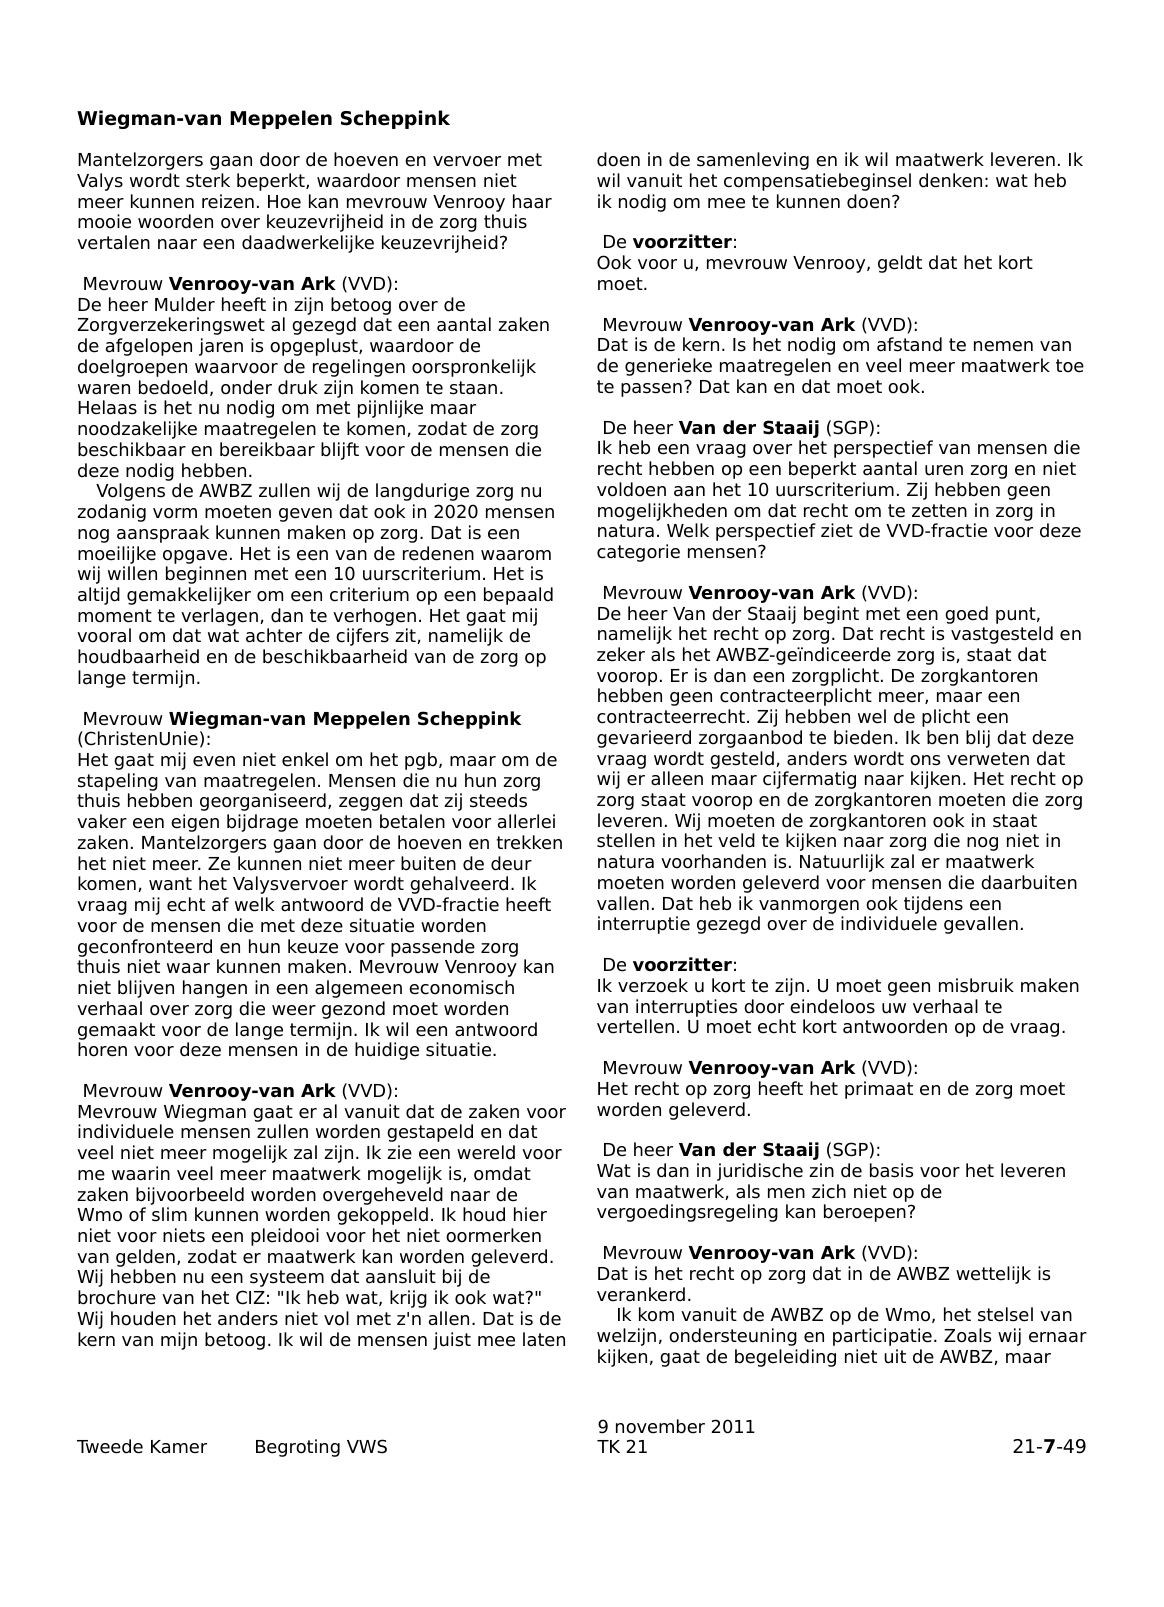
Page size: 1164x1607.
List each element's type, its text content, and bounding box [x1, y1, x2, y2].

text Ook voor u, mevrouw Venrooy, geldt dat het kort moet. [596, 253, 1087, 294]
text De voorzitter: [596, 232, 1087, 253]
text Het gaat mij even niet enkel om het pgb, maar om de stapeling van maatregelen. Mensen die nu hun zorg thuis hebben georganiseerd, zeggen dat zij steeds vaker een eigen bijdrage moeten betalen voor allerlei zaken. Mantelzorgers gaan door de hoeven en trekken het niet meer. Ze kunnen niet meer buiten de deur komen, want het Valysvervoer wordt gehalveerd. Ik vraag mij echt af welk antwoord de VVD-fractie heeft voor de mensen die met deze situatie worden geconfronteerd en hun keuze voor passende zorg thuis niet waar kunnen maken. Mevrouw Venrooy kan niet blijven hangen in een algemeen economisch verhaal over zorg die weer gezond moet worden gemaakt voor de lange termijn. Ik wil een antwoord horen voor deze mensen in de huidige situatie. [77, 750, 567, 1061]
text Mevrouw Wiegman-van Meppelen Scheppink (ChristenUnie): [77, 708, 567, 750]
text Ik verzoek u kort te zijn. U moet geen misbruik maken van interrupties door eindeloos uw verhaal te vertellen. U moet echt kort antwoorden op de vraag. [596, 976, 1087, 1038]
text Mevrouw Venrooy-van Ark (VVD): [596, 1058, 1087, 1079]
text Mevrouw Venrooy-van Ark (VVD): [596, 314, 1087, 335]
text Mantelzorgers gaan door de hoeven en vervoer met Valys wordt sterk beperkt, waardoor mensen niet meer kunnen reizen. Hoe kan mevrouw Venrooy haar mooie woorden over keuzevrijheid in de zorg thuis vertalen naar een daadwerkelijke keuzevrijheid? [77, 150, 567, 254]
text Volgens de AWBZ zullen wij de langdurige zorg nu zodanig vorm moeten geven dat ook in 2020 mensen nog aanspraak kunnen maken op zorg. Dat is een moeilijke opgave. Het is een van de redenen waarom wij willen beginnen met een 10 uurscriterium. Het is altijd gemakkelijker om een criterium op een bepaald moment te verlagen, dan te verhogen. Het gaat mij vooral om dat wat achter de cijfers zit, namelijk de houdbaarheid en de beschikbaarheid van de zorg op lange termijn. [77, 481, 567, 688]
text De heer Van der Staaij (SGP): [596, 417, 1087, 438]
text De heer Mulder heeft in zijn betoog over de Zorgverzekeringswet al gezegd dat een aantal zaken de afgelopen jaren is opgeplust, waardoor de doelgroepen waarvoor de regelingen oorspronkelijk waren bedoeld, onder druk zijn komen te staan. Helaas is het nu nodig om met pijnlijke maar noodzakelijke maatregelen te komen, zodat de zorg beschikbaar en bereikbaar blijft voor de mensen die deze nodig hebben. [77, 294, 567, 481]
text Wat is dan in juridische zin de basis voor het leveren van maatwerk, als men zich niet op de vergoedingsregeling kan beroepen? [596, 1161, 1087, 1223]
text Het recht op zorg heeft het primaat en de zorg moet worden geleverd. [596, 1079, 1087, 1120]
text Ik kom vanuit de AWBZ op de Wmo, het stelsel van welzijn, ondersteuning en participatie. Zoals wij ernaar kijken, gaat de begeleiding niet uit de AWBZ, maar [596, 1305, 1087, 1367]
text De heer Van der Staaij (SGP): [596, 1140, 1087, 1161]
text Ik heb een vraag over het perspectief van mensen die recht hebben op een beperkt aantal uren zorg en niet voldoen aan het 10 uurscriterium. Zij hebben geen mogelijkheden om dat recht om te zetten in zorg in natura. Welk perspectief ziet de VVD-fractie voor deze categorie mensen? [596, 438, 1087, 563]
text doen in de samenleving en ik wil maatwerk leveren. Ik wil vanuit het compensatiebeginsel denken: wat heb ik nodig om mee te kunnen doen? [596, 150, 1087, 212]
text Mevrouw Venrooy-van Ark (VVD): [77, 274, 567, 294]
text Mevrouw Venrooy-van Ark (VVD): [77, 1081, 567, 1102]
text Dat is de kern. Is het nodig om afstand te nemen van de generieke maatregelen en veel meer maatwerk toe te passen? Dat kan en dat moet ook. [596, 335, 1087, 397]
text De voorzitter: [596, 955, 1087, 976]
text Mevrouw Venrooy-van Ark (VVD): [596, 1243, 1087, 1264]
text De heer Van der Staaij begint met een goed punt, namelijk het recht op zorg. Dat recht is vastgesteld en zeker als het AWBZ-geïndiceerde zorg is, staat dat voorop. Er is dan een zorgplicht. De zorgkantoren hebben geen contracteerplicht meer, maar een contracteerrecht. Zij hebben wel de plicht een gevarieerd zorgaanbod te bieden. Ik ben blij dat deze vraag wordt gesteld, anders wordt ons verweten dat wij er alleen maar cijfermatig naar kijken. Het recht op zorg staat voorop en de zorgkantoren moeten die zorg leveren. Wij moeten de zorgkantoren ook in staat stellen in het veld te kijken naar zorg die nog niet in natura voorhanden is. Natuurlijk zal er maatwerk moeten worden geleverd voor mensen die daarbuiten vallen. Dat heb ik vanmorgen ook tijdens een interruptie gezegd over de individuele gevallen. [596, 603, 1087, 935]
text Mevrouw Wiegman gaat er al vanuit dat de zaken voor individuele mensen zullen worden gestapeld en dat veel niet meer mogelijk zal zijn. Ik zie een wereld voor me waarin veel meer maatwerk mogelijk is, omdat zaken bijvoorbeeld worden overgeheveld naar de Wmo of slim kunnen worden gekoppeld. Ik houd hier niet voor niets een pleidooi voor het niet oormerken van gelden, zodat er maatwerk kan worden geleverd. Wij hebben nu een systeem dat aansluit bij de brochure van het CIZ: "Ik heb wat, krijg ik ook wat?" Wij houden het anders niet vol met z'n allen. Dat is de kern van mijn betoog. Ik wil de mensen juist mee laten [77, 1102, 567, 1350]
text Mevrouw Venrooy-van Ark (VVD): [596, 583, 1087, 603]
text Dat is het recht op zorg dat in de AWBZ wettelijk is verankerd. [596, 1264, 1087, 1305]
